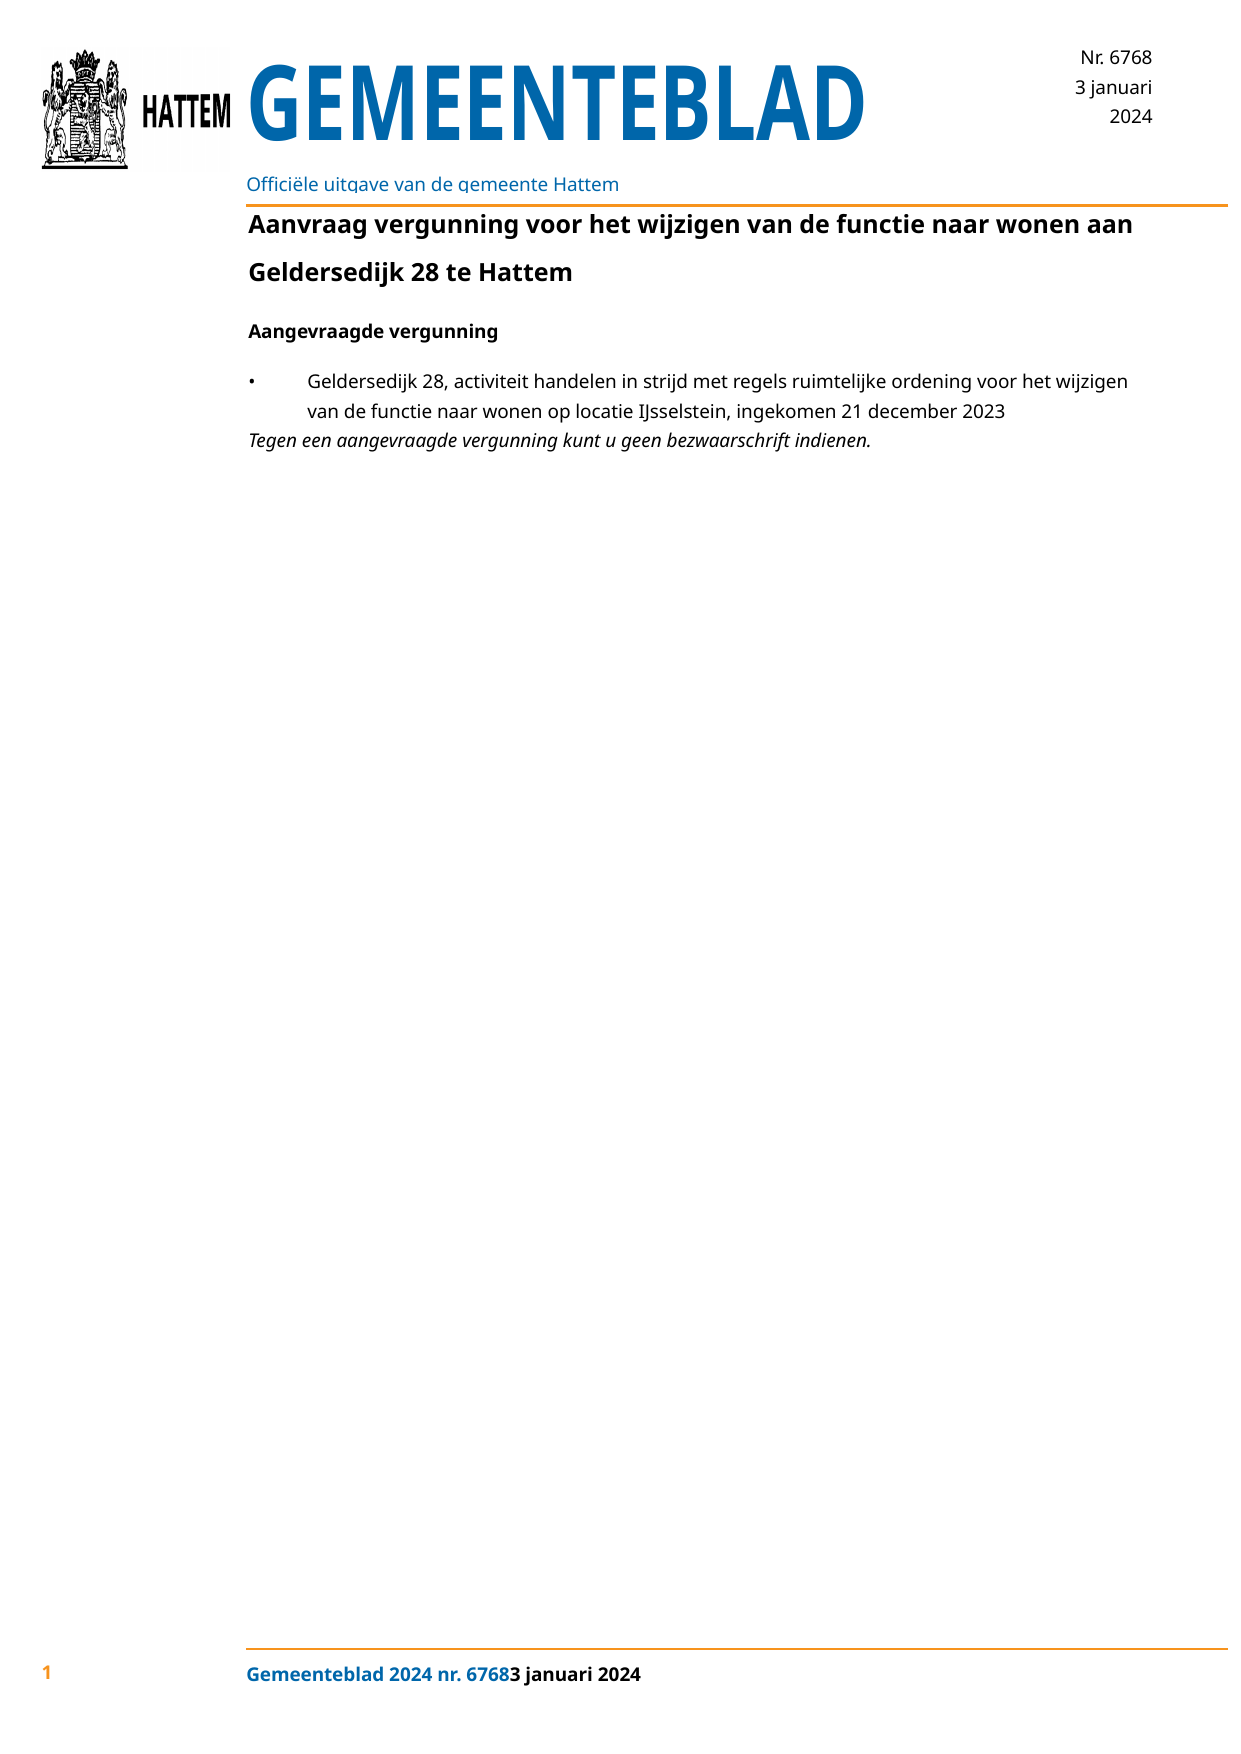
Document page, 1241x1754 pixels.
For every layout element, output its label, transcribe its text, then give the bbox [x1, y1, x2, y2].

picture [41, 47, 231, 172]
text Aanvraag vergunning voor het wijzigen van de functie naar wonen aan Geldersedijk 28 te Hattem [248, 207, 1152, 288]
text Tegen een aangevraagde vergunning kunt u geen bezwaarschrift indienen. [248, 427, 1152, 453]
text Aangevraagde vergunning [248, 318, 1152, 344]
list Geldersedijk 28, activiteit handelen in strijd met regels ruimtelijke ordening voor het wijzigen van de functie naar wonen op locatie IJsselstein, ingekomen 21 december 2023 [248, 368, 1152, 424]
